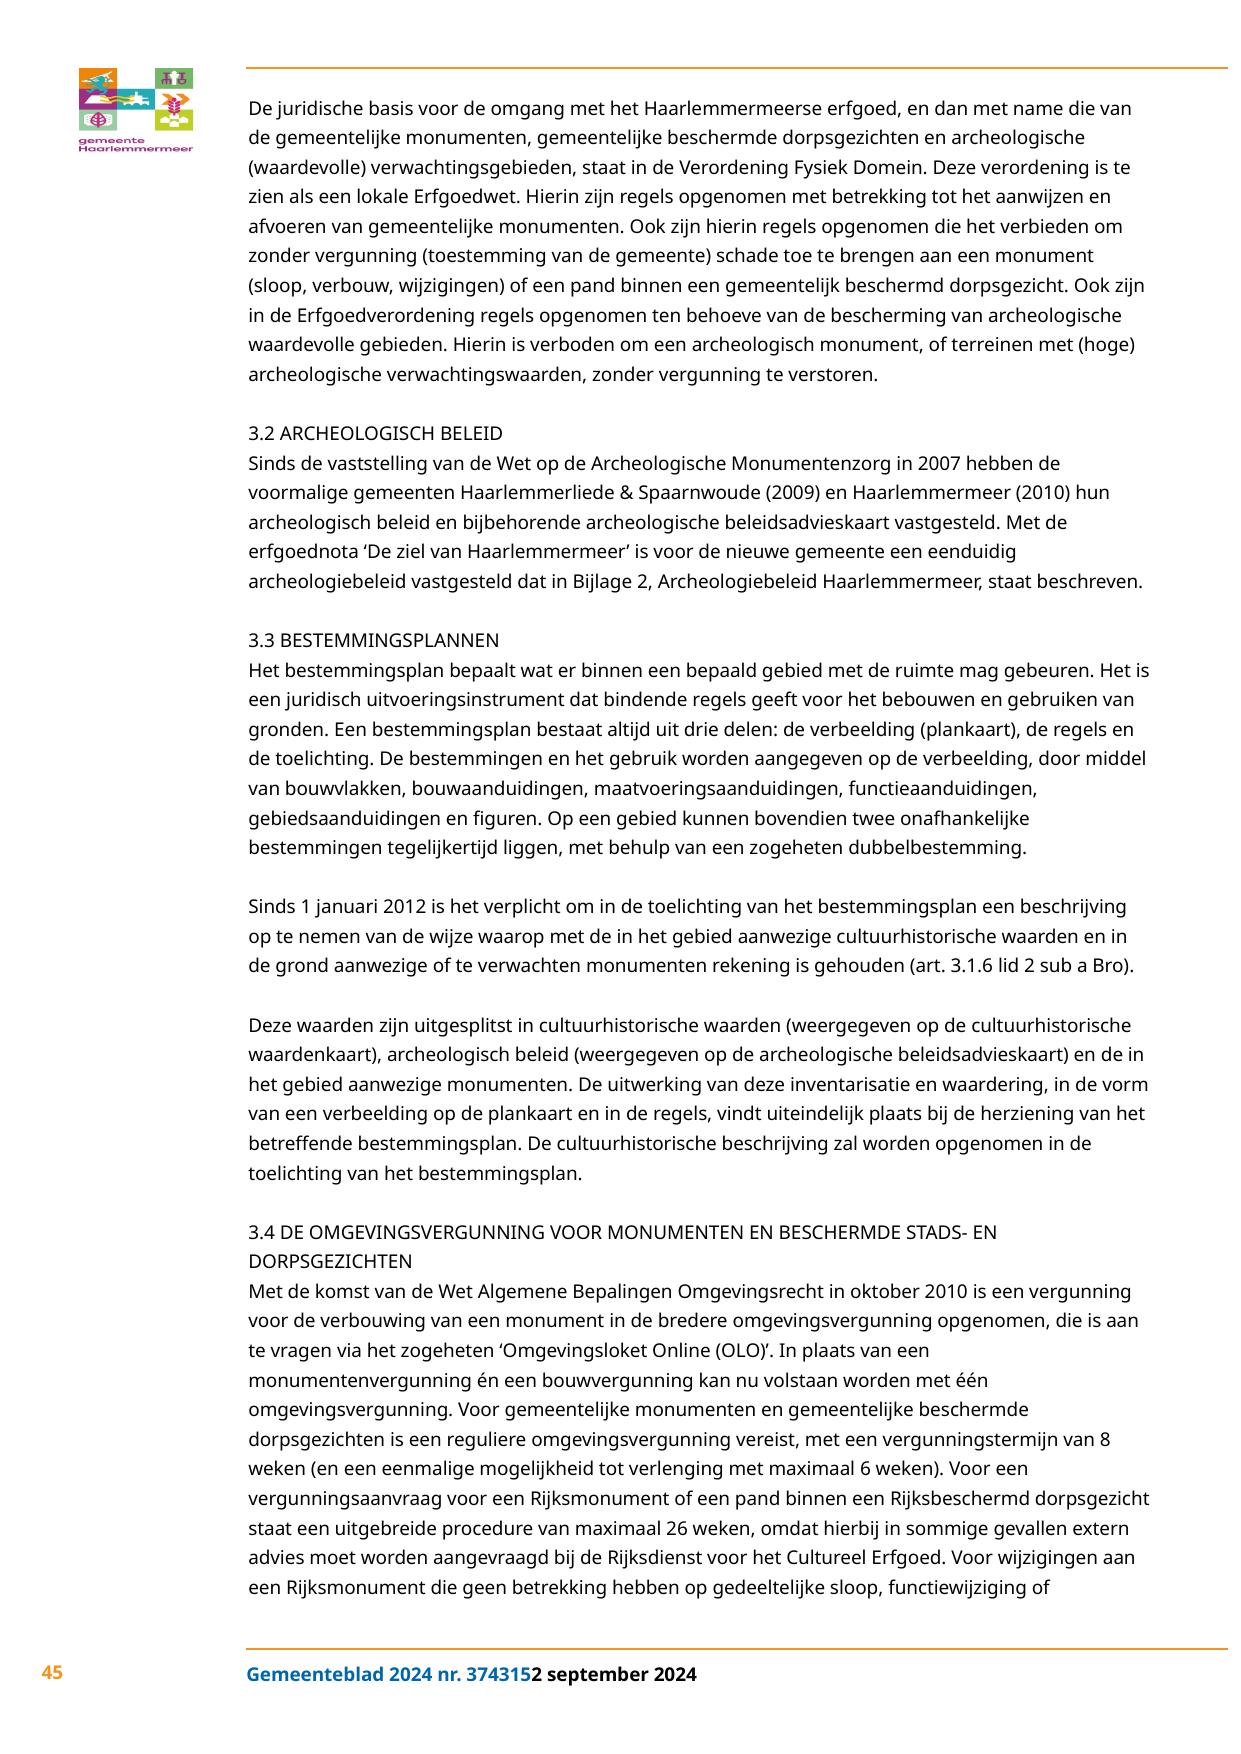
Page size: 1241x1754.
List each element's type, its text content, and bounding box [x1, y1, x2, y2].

text 3.3 BESTEMMINGSPLANNEN [248, 627, 1152, 653]
text 3.4 DE OMGEVINGSVERGUNNING VOOR MONUMENTEN EN BESCHERMDE STADS- EN DORPSGEZICHTEN [248, 1219, 1152, 1274]
picture [41, 47, 231, 172]
text Met de komst van de Wet Algemene Bepalingen Omgevingsrecht in oktober 2010 is een vergunning voor de verbouwing van een monument in de bredere omgevingsvergunning opgenomen, die is aan te vragen via het zogeheten ‘Omgevingsloket Online (OLO)’. In plaats van een monumentenvergunning én een bouwvergunning kan nu volstaan worden met één omgevingsvergunning. Voor gemeentelijke monumenten en gemeentelijke beschermde dorpsgezichten is een reguliere omgevingsvergunning vereist, met een vergunningstermijn van 8 weken (en een eenmalige mogelijkheid tot verlenging met maximaal 6 weken). Voor een vergunningsaanvraag voor een Rijksmonument of een pand binnen een Rijksbeschermd dorpsgezicht staat een uitgebreide procedure van maximaal 26 weken, omdat hierbij in sommige gevallen extern advies moet worden aangevraagd bij de Rijksdienst voor het Cultureel Erfgoed. Voor wijzigingen aan een Rijksmonument die geen betrekking hebben op gedeeltelijke sloop, functiewijziging of [248, 1278, 1152, 1600]
text Deze waarden zijn uitgesplitst in cultuurhistorische waarden (weergegeven op de cultuurhistorische waardenkaart), archeologisch beleid (weergegeven op de archeologische beleidsadvieskaart) en de in het gebied aanwezige monumenten. De uitwerking van deze inventarisatie en waardering, in de vorm van een verbeelding op de plankaart en in de regels, vindt uiteindelijk plaats bij de herziening van het betreffende bestemmingsplan. De cultuurhistorische beschrijving zal worden opgenomen in de toelichting van het bestemmingsplan. [248, 1012, 1152, 1186]
text Sinds de vaststelling van de Wet op de Archeologische Monumentenzorg in 2007 hebben de voormalige gemeenten Haarlemmerliede & Spaarnwoude (2009) en Haarlemmermeer (2010) hun archeologisch beleid en bijbehorende archeologische beleidsadvieskaart vastgesteld. Met de erfgoednota ‘De ziel van Haarlemmermeer’ is voor de nieuwe gemeente een eenduidig archeologiebeleid vastgesteld dat in Bijlage 2, Archeologiebeleid Haarlemmermeer, staat beschreven. [248, 450, 1152, 594]
text Het bestemmingsplan bepaalt wat er binnen een bepaald gebied met de ruimte mag gebeuren. Het is een juridisch uitvoeringsinstrument dat bindende regels geeft voor het bebouwen en gebruiken van gronden. Een bestemmingsplan bestaat altijd uit drie delen: de verbeelding (plankaart), de regels en de toelichting. De bestemmingen en het gebruik worden aangegeven op de verbeelding, door middel van bouwvlakken, bouwaanduidingen, maatvoeringsaanduidingen, functieaanduidingen, gebiedsaanduidingen en figuren. Op een gebied kunnen bovendien twee onafhankelijke bestemmingen tegelijkertijd liggen, met behulp van een zogeheten dubbelbestemming. [248, 657, 1152, 860]
text De juridische basis voor de omgang met het Haarlemmermeerse erfgoed, en dan met name die van de gemeentelijke monumenten, gemeentelijke beschermde dorpsgezichten en archeologische (waardevolle) verwachtingsgebieden, staat in de Verordening Fysiek Domein. Deze verordening is te zien als een lokale Erfgoedwet. Hierin zijn regels opgenomen met betrekking tot het aanwijzen en afvoeren van gemeentelijke monumenten. Ook zijn hierin regels opgenomen die het verbieden om zonder vergunning (toestemming van de gemeente) schade toe te brengen aan een monument (sloop, verbouw, wijzigingen) of een pand binnen een gemeentelijk beschermd dorpsgezicht. Ook zijn in de Erfgoedverordening regels opgenomen ten behoeve van de bescherming van archeologische waardevolle gebieden. Hierin is verboden om een archeologisch monument, of terreinen met (hoge) archeologische verwachtingswaarden, zonder vergunning te verstoren. [248, 95, 1152, 387]
text 3.2 ARCHEOLOGISCH BELEID [248, 420, 1152, 446]
text Sinds 1 januari 2012 is het verplicht om in de toelichting van het bestemmingsplan een beschrijving op te nemen van de wijze waarop met de in het gebied aanwezige cultuurhistorische waarden en in de grond aanwezige of te verwachten monumenten rekening is gehouden (art. 3.1.6 lid 2 sub a Bro). [248, 893, 1152, 978]
